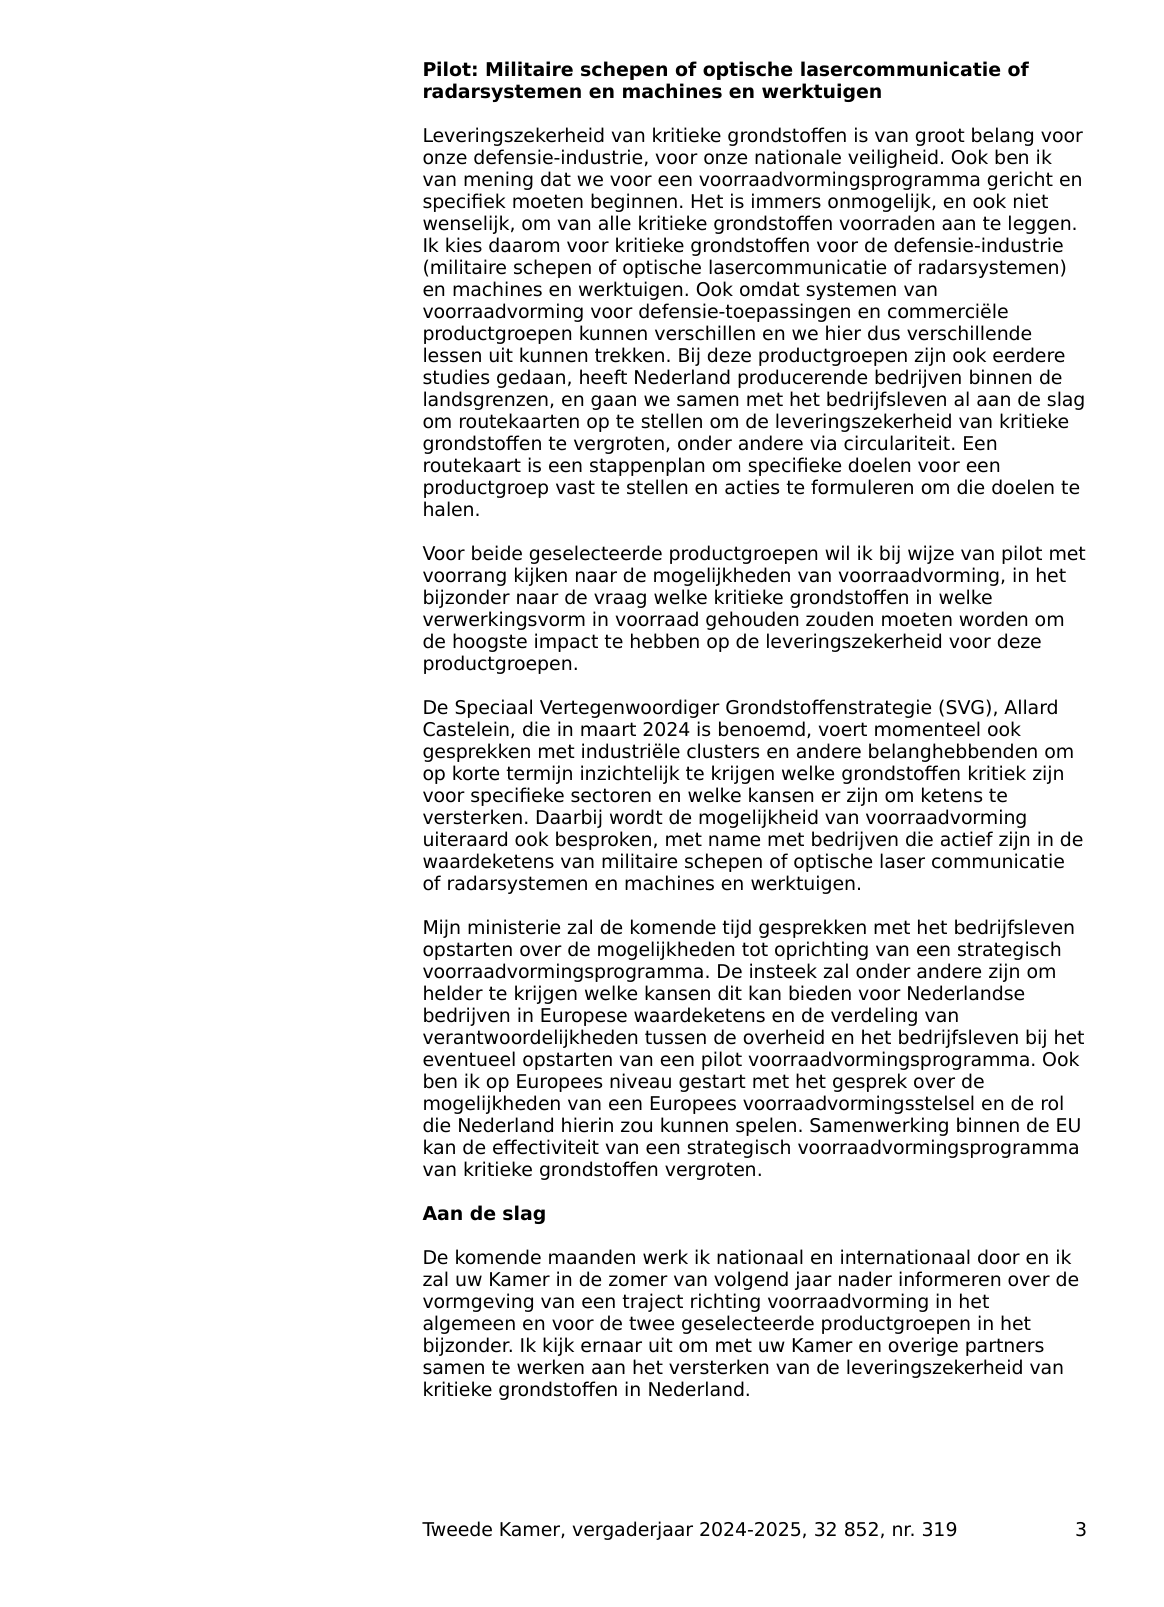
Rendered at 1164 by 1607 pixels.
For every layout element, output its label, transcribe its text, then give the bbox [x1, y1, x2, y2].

text Voor beide geselecteerde productgroepen wil ik bij wijze van pilot met voorrang kijken naar de mogelijkheden van voorraadvorming, in het bijzonder naar de vraag welke kritieke grondstoffen in welke verwerkingsvorm in voorraad gehouden zouden moeten worden om de hoogste impact te hebben op de leveringszekerheid voor deze productgroepen. [422, 543, 1087, 675]
text De Speciaal Vertegenwoordiger Grondstoffenstrategie (SVG), Allard Castelein, die in maart 2024 is benoemd, voert momenteel ook gesprekken met industriële clusters en andere belanghebbenden om op korte termijn inzichtelijk te krijgen welke grondstoffen kritiek zijn voor specifieke sectoren en welke kansen er zijn om ketens te versterken. Daarbij wordt de mogelijkheid van voorraadvorming uiteraard ook besproken, met name met bedrijven die actief zijn in de waardeketens van militaire schepen of optische laser communicatie of radarsystemen en machines en werktuigen. [422, 697, 1087, 895]
subtitle Pilot: Militaire schepen of optische lasercommunicatie of radarsystemen en machines en werktuigen [422, 59, 1087, 103]
subtitle Aan de slag [422, 1203, 1087, 1225]
text Mijn ministerie zal de komende tijd gesprekken met het bedrijfsleven opstarten over de mogelijkheden tot oprichting van een strategisch voorraadvormingsprogramma. De insteek zal onder andere zijn om helder te krijgen welke kansen dit kan bieden voor Nederlandse bedrijven in Europese waardeketens en de verdeling van verantwoordelijkheden tussen de overheid en het bedrijfsleven bij het eventueel opstarten van een pilot voorraadvormingsprogramma. Ook ben ik op Europees niveau gestart met het gesprek over de mogelijkheden van een Europees voorraadvormingsstelsel en de rol die Nederland hierin zou kunnen spelen. Samenwerking binnen de EU kan de effectiviteit van een strategisch voorraadvormingsprogramma van kritieke grondstoffen vergroten. [422, 917, 1087, 1181]
text De komende maanden werk ik nationaal en internationaal door en ik zal uw Kamer in de zomer van volgend jaar nader informeren over de vormgeving van een traject richting voorraadvorming in het algemeen en voor de twee geselecteerde productgroepen in het bijzonder. Ik kijk ernaar uit om met uw Kamer en overige partners samen te werken aan het versterken van de leveringszekerheid van kritieke grondstoffen in Nederland. [422, 1247, 1087, 1401]
text Leveringszekerheid van kritieke grondstoffen is van groot belang voor onze defensie-industrie, voor onze nationale veiligheid. Ook ben ik van mening dat we voor een voorraadvormingsprogramma gericht en specifiek moeten beginnen. Het is immers onmogelijk, en ook niet wenselijk, om van alle kritieke grondstoffen voorraden aan te leggen. Ik kies daarom voor kritieke grondstoffen voor de defensie-industrie (militaire schepen of optische lasercommunicatie of radarsystemen) en machines en werktuigen. Ook omdat systemen van voorraadvorming voor defensie-toepassingen en commerciële productgroepen kunnen verschillen en we hier dus verschillende lessen uit kunnen trekken. Bij deze productgroepen zijn ook eerdere studies gedaan, heeft Nederland producerende bedrijven binnen de landsgrenzen, en gaan we samen met het bedrijfsleven al aan de slag om routekaarten op te stellen om de leveringszekerheid van kritieke grondstoffen te vergroten, onder andere via circulariteit. Een routekaart is een stappenplan om specifieke doelen voor een productgroep vast te stellen en acties te formuleren om die doelen te halen. [422, 125, 1087, 521]
